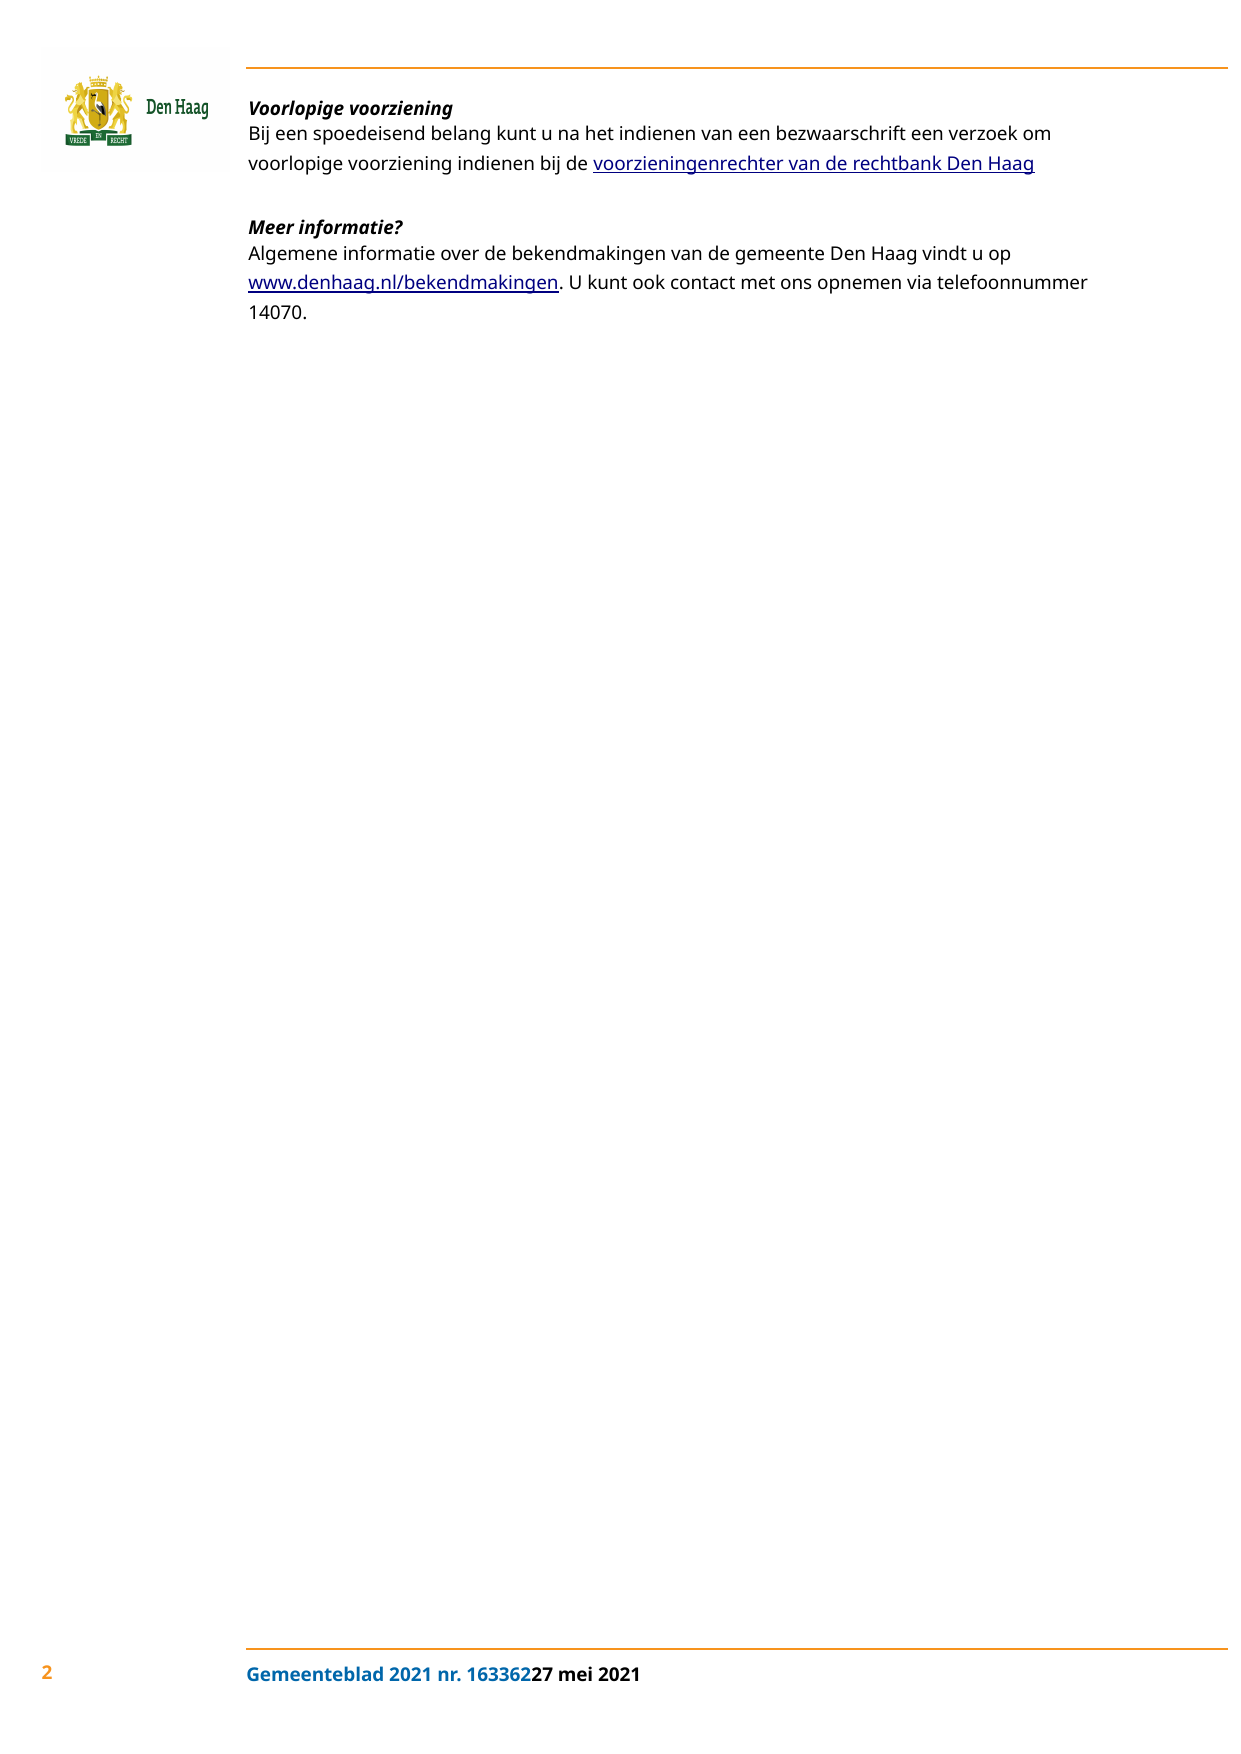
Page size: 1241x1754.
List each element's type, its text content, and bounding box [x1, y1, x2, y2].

picture [41, 47, 231, 172]
text Algemene informatie over de bekendmakingen van de gemeente Den Haag vindt u op www.denhaag.nl/bekendmakingen. U kunt ook contact met ons opnemen via telefoonnummer 14070. [248, 240, 1152, 325]
text Bij een spoedeisend belang kunt u na het indienen van een bezwaarschrift een verzoek om voorlopige voorziening indienen bij de voorzieningenrechter van de rechtbank Den Haag [248, 121, 1152, 176]
text Voorlopige voorziening [248, 95, 1152, 121]
text Meer informatie? [248, 214, 1152, 240]
